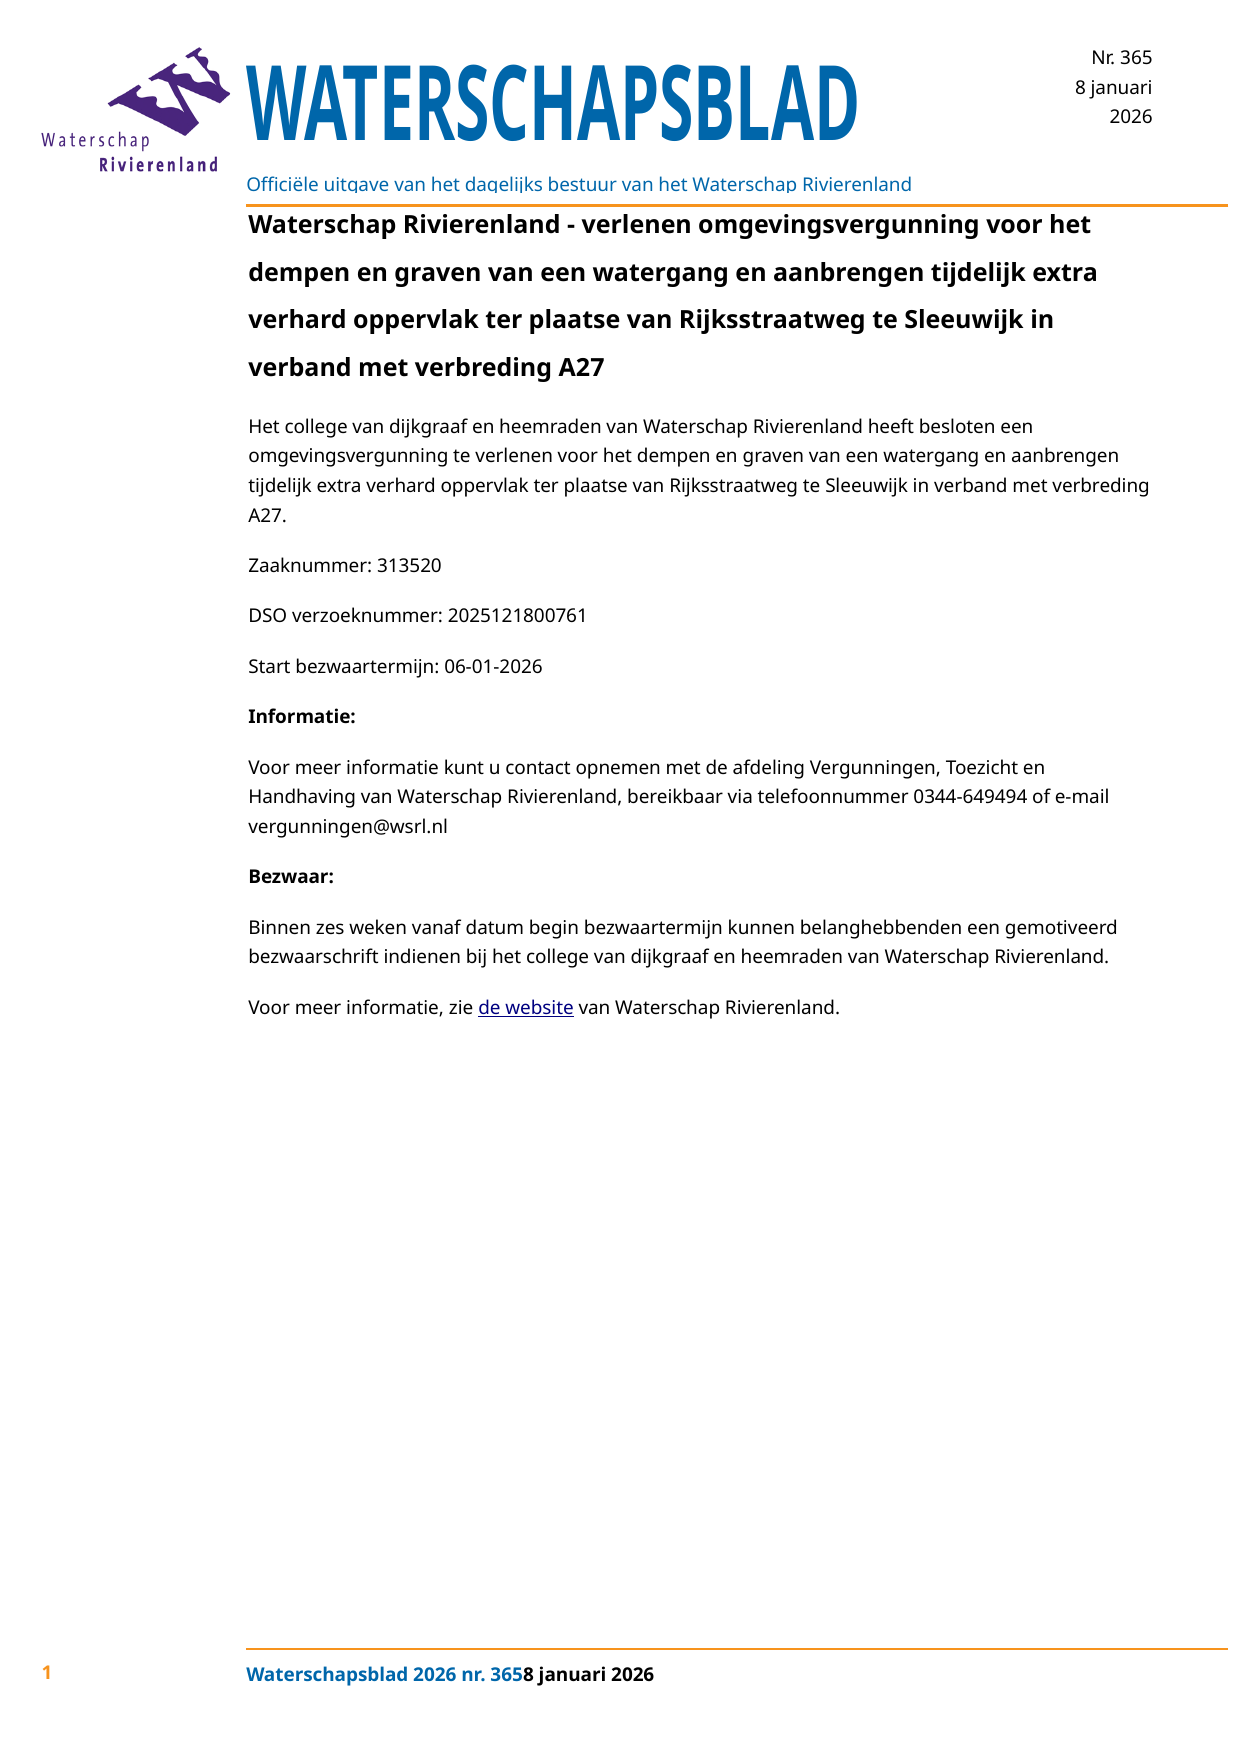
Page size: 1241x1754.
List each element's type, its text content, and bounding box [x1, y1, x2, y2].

text Het college van dijkgraaf en heemraden van Waterschap Rivierenland heeft besloten een omgevingsvergunning te verlenen voor het dempen en graven van een watergang en aanbrengen tijdelijk extra verhard oppervlak ter plaatse van Rijksstraatweg te Sleeuwijk in verband met verbreding A27. [248, 413, 1152, 528]
text Bezwaar: [248, 863, 1152, 889]
text Voor meer informatie kunt u contact opnemen met de afdeling Vergunningen, Toezicht en Handhaving van Waterschap Rivierenland, bereikbaar via telefoonnummer 0344-649494 of e-mail vergunningen@wsrl.nl [248, 754, 1152, 839]
text DSO verzoeknummer: 2025121800761 [248, 603, 1152, 628]
text Informatie: [248, 703, 1152, 729]
text Zaaknummer: 313520 [248, 552, 1152, 578]
text Voor meer informatie, zie de website van Waterschap Rivierenland. [248, 994, 1152, 1020]
picture [41, 47, 231, 172]
text Binnen zes weken vanaf datum begin bezwaartermijn kunnen belanghebbenden een gemotiveerd bezwaarschrift indienen bij het college van dijkgraaf en heemraden van Waterschap Rivierenland. [248, 914, 1152, 969]
text Start bezwaartermijn: 06-01-2026 [248, 653, 1152, 679]
text Waterschap Rivierenland - verlenen omgevingsvergunning voor het dempen en graven van een watergang en aanbrengen tijdelijk extra verhard oppervlak ter plaatse van Rijksstraatweg te Sleeuwijk in verband met verbreding A27 [248, 207, 1152, 384]
